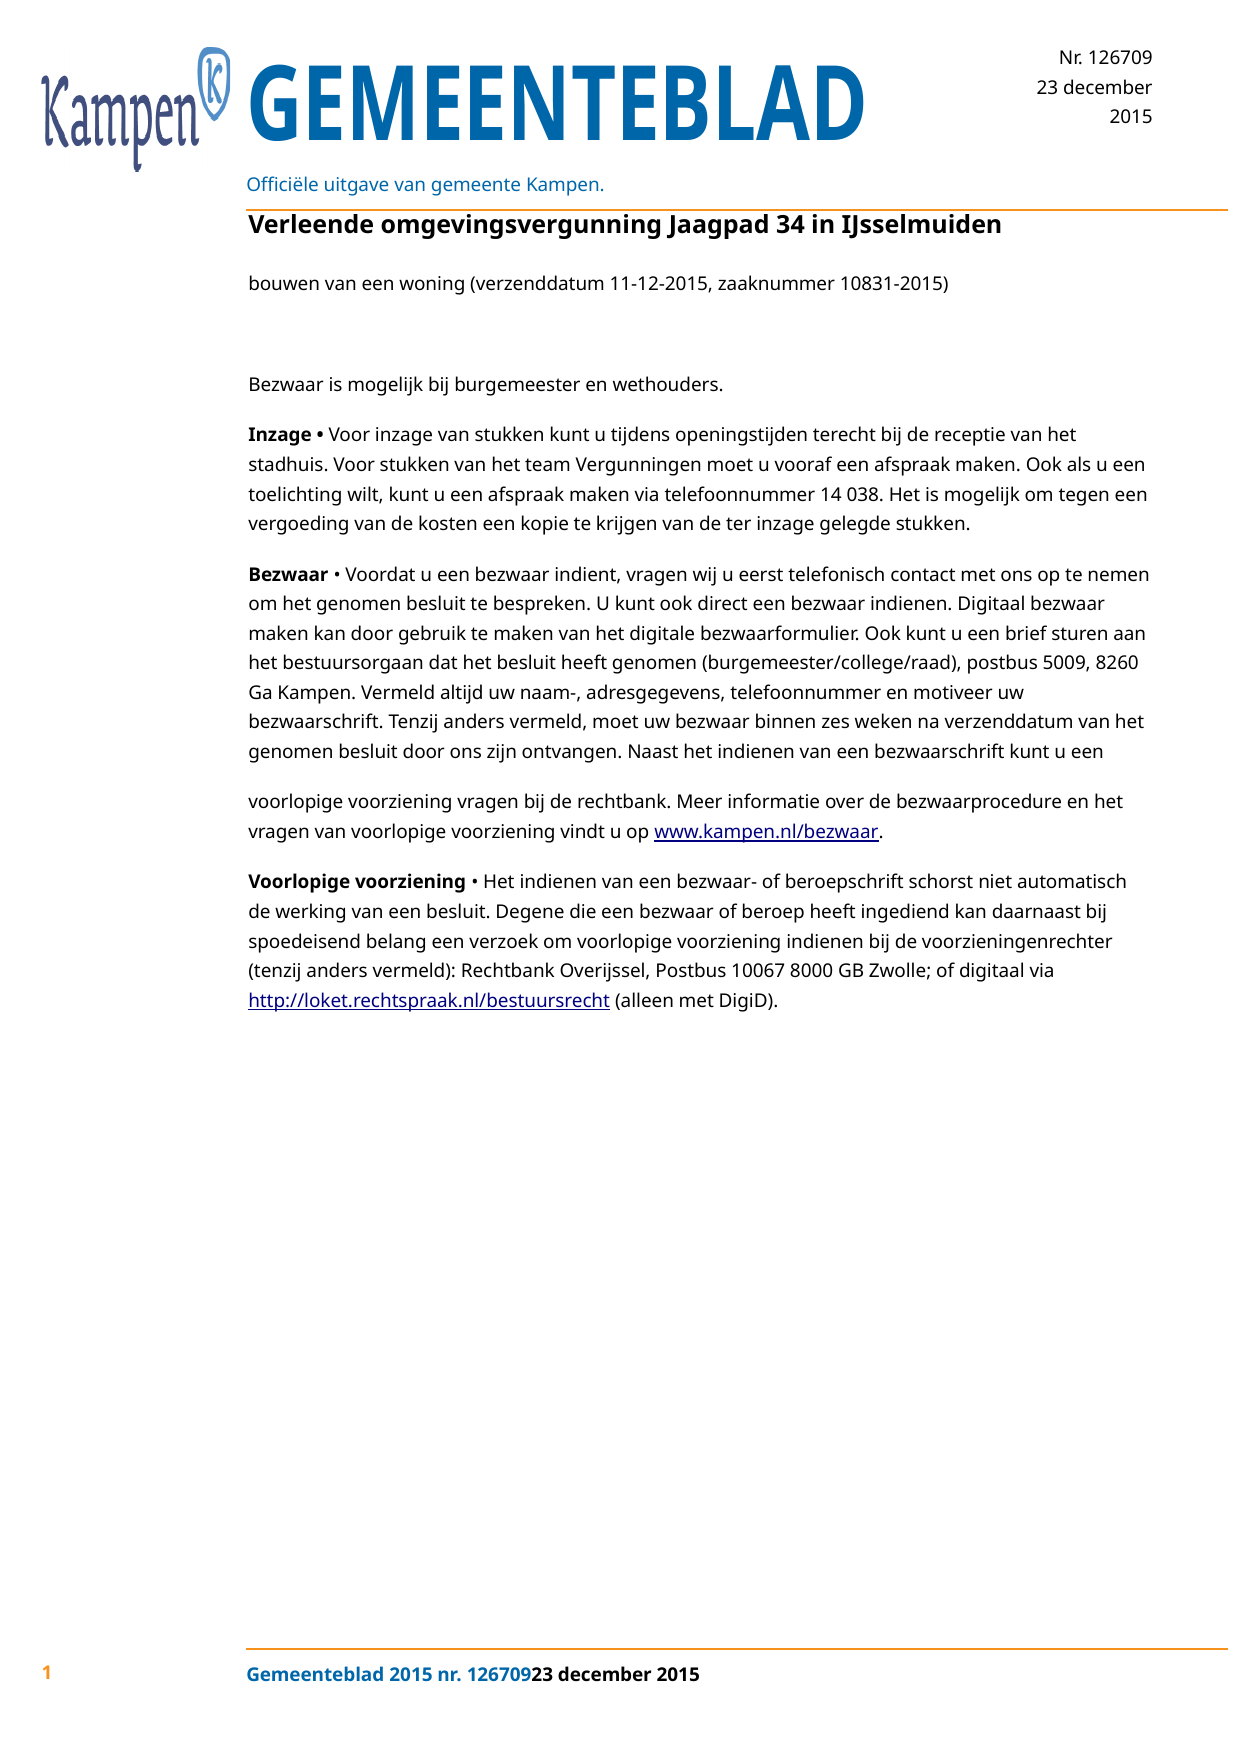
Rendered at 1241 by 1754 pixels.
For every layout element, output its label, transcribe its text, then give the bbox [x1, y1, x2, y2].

text Bezwaar is mogelijk bij burgemeester en wethouders. [248, 371, 1152, 397]
text voorlopige voorziening vragen bij de rechtbank. Meer informatie over de bezwaarprocedure en het vragen van voorlopige voorziening vindt u op www.kampen.nl/bezwaar. [248, 789, 1152, 844]
picture [41, 47, 231, 172]
text bouwen van een woning (verzenddatum 11-12-2015, zaaknummer 10831-2015) [248, 270, 1152, 296]
text Bezwaar • Voordat u een bezwaar indient, vragen wij u eerst telefonisch contact met ons op te nemen om het genomen besluit te bespreken. U kunt ook direct een bezwaar indienen. Digitaal bezwaar maken kan door gebruik te maken van het digitale bezwaarformulier. Ook kunt u een brief sturen aan het bestuursorgaan dat het besluit heeft genomen (burgemeester/college/raad), postbus 5009, 8260 Ga Kampen. Vermeld altijd uw naam-, adresgegevens, telefoonnummer en motiveer uw bezwaarschrift. Tenzij anders vermeld, moet uw bezwaar binnen zes weken na verzenddatum van het genomen besluit door ons zijn ontvangen. Naast het indienen van een bezwaarschrift kunt u een [248, 561, 1152, 764]
text Verleende omgevingsvergunning Jaagpad 34 in IJsselmuiden [248, 211, 1152, 241]
text Inzage • Voor inzage van stukken kunt u tijdens openingstijden terecht bij de receptie van het stadhuis. Voor stukken van het team Vergunningen moet u vooraf een afspraak maken. Ook als u een toelichting wilt, kunt u een afspraak maken via telefoonnummer 14 038. Het is mogelijk om tegen een vergoeding van de kosten een kopie te krijgen van de ter inzage gelegde stukken. [248, 422, 1152, 536]
text Voorlopige voorziening • Het indienen van een bezwaar- of beroepschrift schorst niet automatisch de werking van een besluit. Degene die een bezwaar of beroep heeft ingediend kan daarnaast bij spoedeisend belang een verzoek om voorlopige voorziening indienen bij de voorzieningenrechter (tenzij anders vermeld): Rechtbank Overijssel, Postbus 10067 8000 GB Zwolle; of digitaal via http://loket.rechtspraak.nl/bestuursrecht (alleen met DigiD). [248, 869, 1152, 1013]
